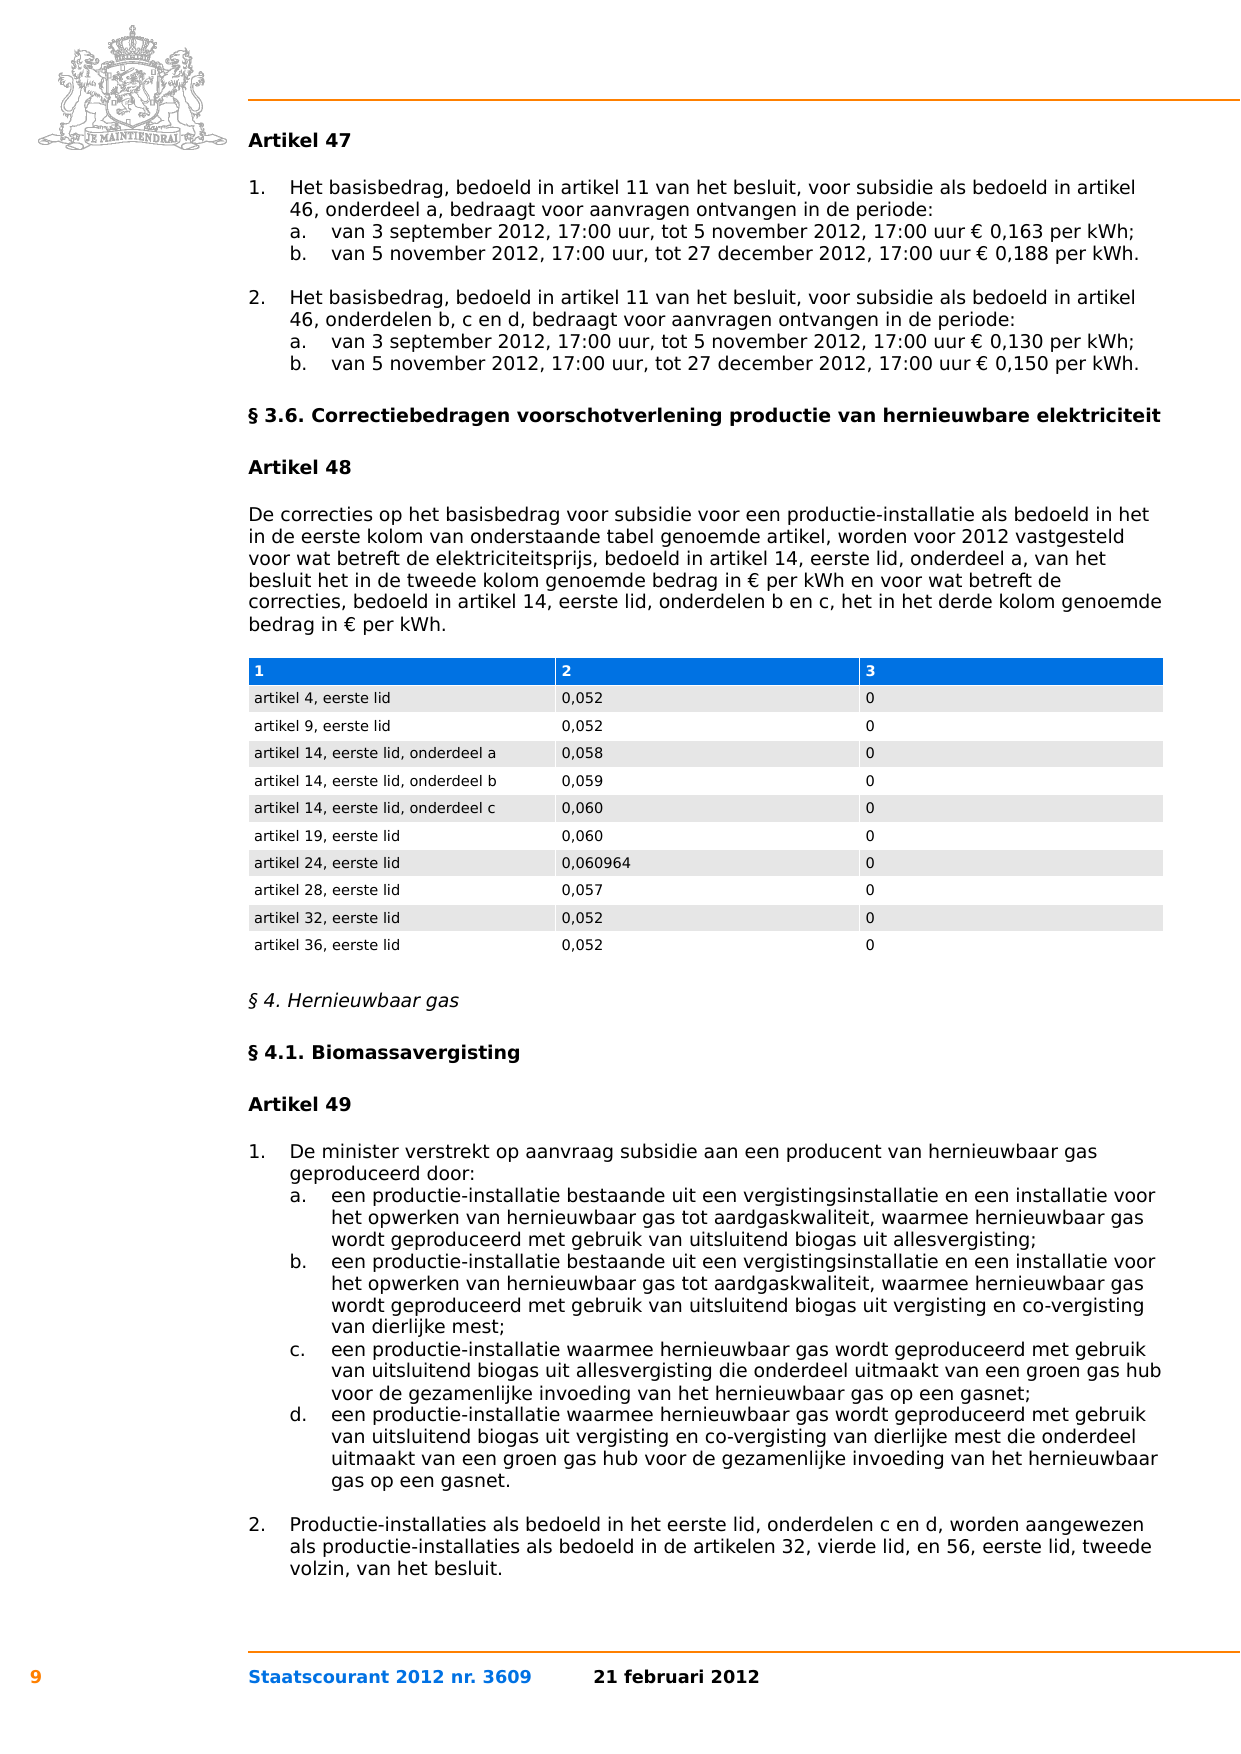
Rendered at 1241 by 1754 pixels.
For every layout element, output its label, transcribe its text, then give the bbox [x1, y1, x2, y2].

table_cell 0 [860, 932, 1163, 959]
text b. van 5 november 2012, 17:00 uur, tot 27 december 2012, 17:00 uur € 0,150 per kWh. [289, 353, 1163, 374]
table_cell 0 [860, 878, 1163, 904]
text b. van 5 november 2012, 17:00 uur, tot 27 december 2012, 17:00 uur € 0,188 per kWh. [289, 243, 1163, 265]
table_cell 0 [860, 713, 1163, 739]
subtitle Artikel 47 [248, 130, 1163, 152]
table_cell artikel 19, eerste lid [249, 823, 555, 849]
table_cell artikel 14, eerste lid, onderdeel b [249, 768, 555, 794]
text 1. Het basisbedrag, bedoeld in artikel 11 van het besluit, voor subsidie als bedoeld in artikel 46, onderdeel a, bedraagt voor aanvragen ontvangen in de periode: [248, 177, 1163, 221]
table_cell 0 [860, 768, 1163, 794]
subtitle Artikel 49 [248, 1094, 1163, 1116]
text 1. De minister verstrekt op aanvraag subsidie aan een producent van hernieuwbaar gas geproduceerd door: [248, 1141, 1163, 1184]
table_cell 0,057 [556, 878, 859, 904]
text b. een productie-installatie bestaande uit een vergistingsinstallatie en een installatie voor het opwerken van hernieuwbaar gas tot aardgaskwaliteit, waarmee hernieuwbaar gas wordt geproduceerd met gebruik van uitsluitend biogas uit vergisting en co-vergisting van dierlijke mest; [289, 1251, 1163, 1338]
table_cell artikel 36, eerste lid [249, 932, 555, 959]
table_cell 0,060 [556, 823, 859, 849]
table_cell artikel 9, eerste lid [249, 713, 555, 739]
table_cell 0 [860, 905, 1163, 931]
text De correcties op het basisbedrag voor subsidie voor een productie-installatie als bedoeld in het in de eerste kolom van onderstaande tabel genoemde artikel, worden voor 2012 vastgesteld voor wat betreft de elektriciteitsprijs, bedoeld in artikel 14, eerste lid, onderdeel a, van het besluit het in de tweede kolom genoemde bedrag in € per kWh en voor wat betreft de correcties, bedoeld in artikel 14, eerste lid, onderdelen b en c, het in het derde kolom genoemde bedrag in € per kWh. [248, 503, 1163, 635]
table_cell 0,059 [556, 768, 859, 794]
table_cell 0 [860, 686, 1163, 712]
table_cell artikel 24, eerste lid [249, 850, 555, 876]
table_header 2 [556, 658, 859, 685]
table_cell 0,052 [556, 905, 859, 931]
table_cell artikel 4, eerste lid [249, 686, 555, 712]
table_header 3 [860, 658, 1163, 685]
subtitle § 3.6. Correctiebedragen voorschotverlening productie van hernieuwbare elektriciteit [248, 404, 1163, 427]
table_cell 0,052 [556, 686, 859, 712]
subtitle Artikel 48 [248, 457, 1163, 478]
text 2. Productie-installaties als bedoeld in het eerste lid, onderdelen c en d, worden aangewezen als productie-installaties als bedoeld in de artikelen 32, vierde lid, en 56, eerste lid, tweede volzin, van het besluit. [248, 1514, 1163, 1580]
table_cell 0 [860, 795, 1163, 822]
table_cell 0,052 [556, 932, 859, 959]
text 2. Het basisbedrag, bedoeld in artikel 11 van het besluit, voor subsidie als bedoeld in artikel 46, onderdelen b, c en d, bedraagt voor aanvragen ontvangen in de periode: [248, 287, 1163, 331]
text d. een productie-installatie waarmee hernieuwbaar gas wordt geproduceerd met gebruik van uitsluitend biogas uit vergisting en co-vergisting van dierlijke mest die onderdeel uitmaakt van een groen gas hub voor de gezamenlijke invoeding van het hernieuwbaar gas op een gasnet. [289, 1404, 1163, 1492]
table_cell artikel 28, eerste lid [249, 878, 555, 904]
text a. van 3 september 2012, 17:00 uur, tot 5 november 2012, 17:00 uur € 0,163 per kWh; [289, 221, 1163, 243]
subtitle § 4.1. Biomassavergisting [248, 1042, 1163, 1064]
text c. een productie-installatie waarmee hernieuwbaar gas wordt geproduceerd met gebruik van uitsluitend biogas uit allesvergisting die onderdeel uitmaakt van een groen gas hub voor de gezamenlijke invoeding van het hernieuwbaar gas op een gasnet; [289, 1338, 1163, 1404]
text a. van 3 september 2012, 17:00 uur, tot 5 november 2012, 17:00 uur € 0,130 per kWh; [289, 331, 1163, 353]
table_cell 0,058 [556, 741, 859, 767]
picture [38, 25, 227, 150]
table_cell artikel 32, eerste lid [249, 905, 555, 931]
table_header 1 [249, 658, 555, 685]
table_cell 0 [860, 741, 1163, 767]
table_cell 0 [860, 850, 1163, 876]
table_cell 0,060 [556, 795, 859, 822]
subtitle § 4. Hernieuwbaar gas [248, 990, 1163, 1012]
table_cell 0,052 [556, 713, 859, 739]
table_cell artikel 14, eerste lid, onderdeel c [249, 795, 555, 822]
table_cell 0,060964 [556, 850, 859, 876]
text a. een productie-installatie bestaande uit een vergistingsinstallatie en een installatie voor het opwerken van hernieuwbaar gas tot aardgaskwaliteit, waarmee hernieuwbaar gas wordt geproduceerd met gebruik van uitsluitend biogas uit allesvergisting; [289, 1184, 1163, 1251]
table_cell artikel 14, eerste lid, onderdeel a [249, 741, 555, 767]
table_cell 0 [860, 823, 1163, 849]
